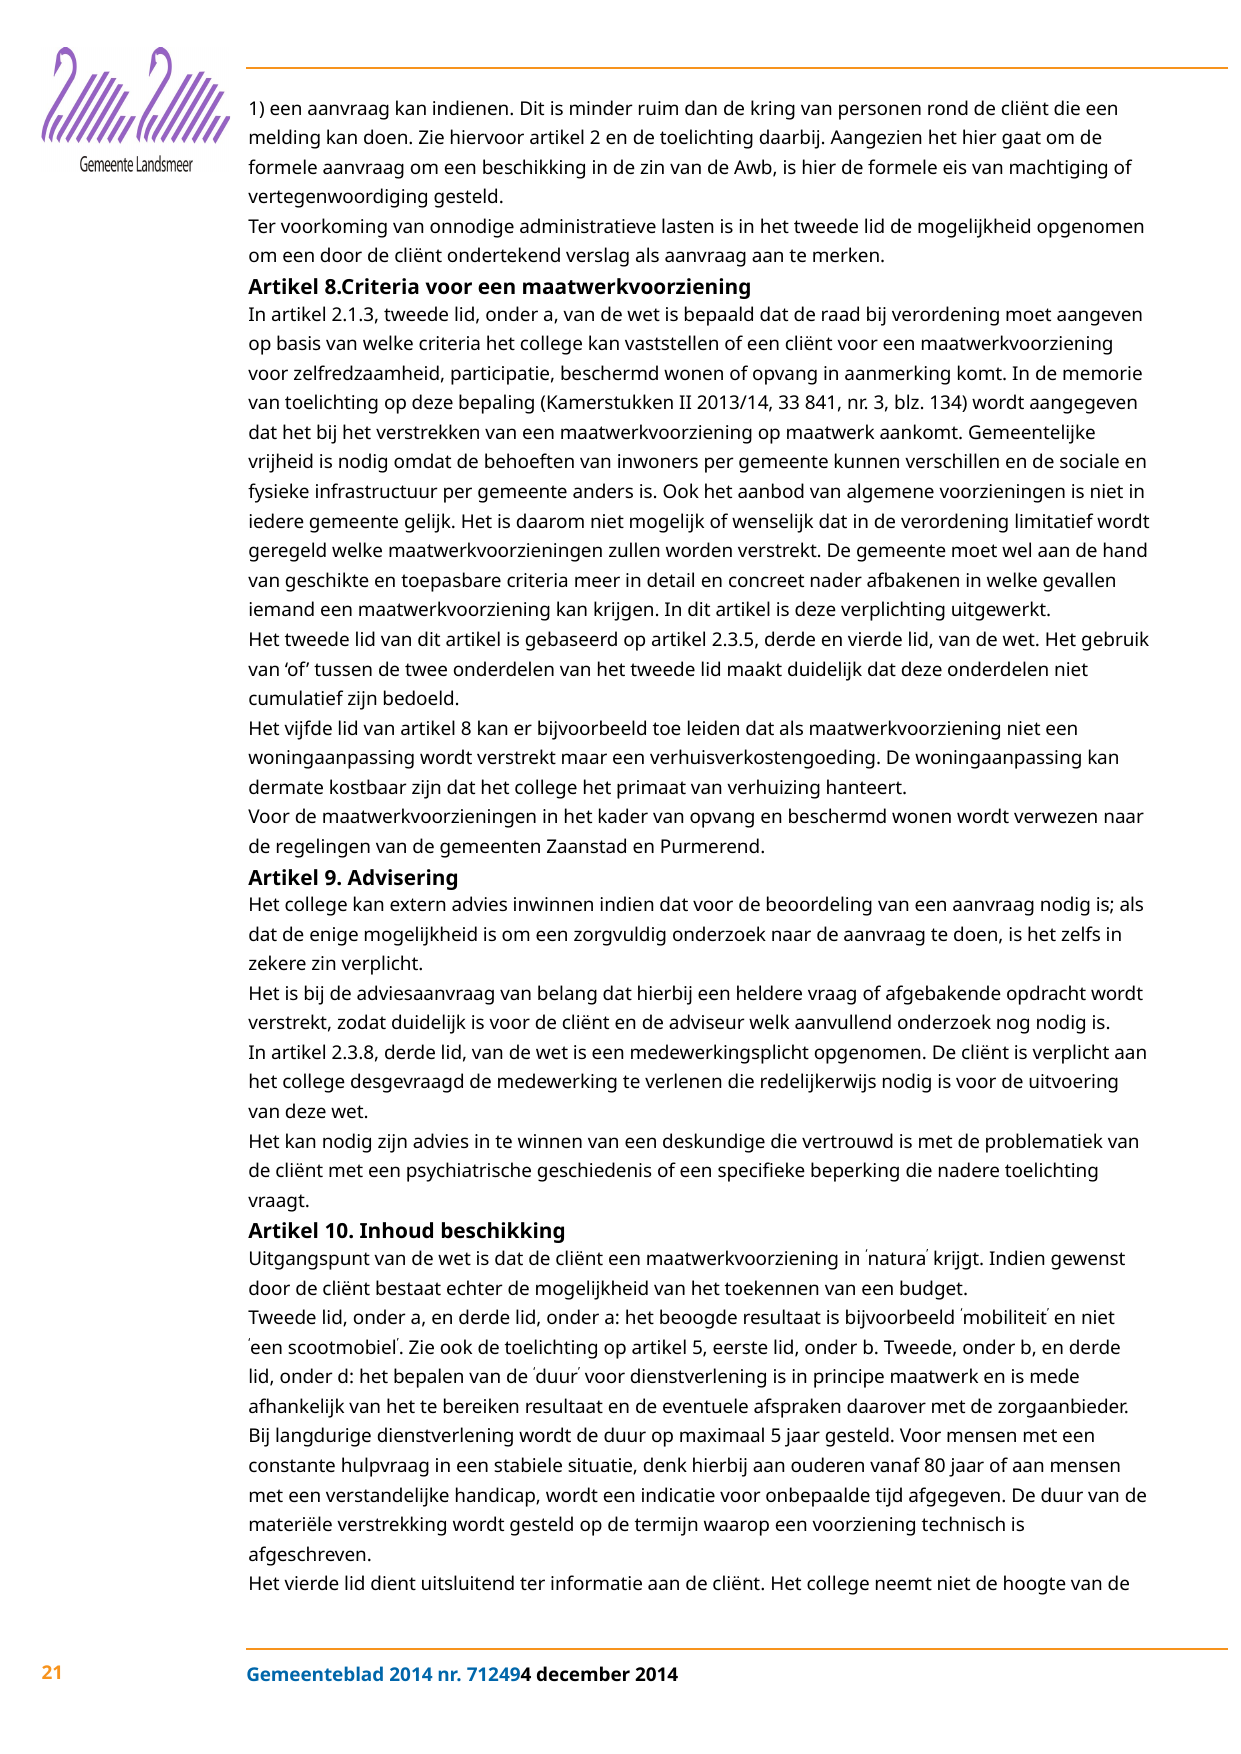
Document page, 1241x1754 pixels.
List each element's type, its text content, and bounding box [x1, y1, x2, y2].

text Het kan nodig zijn advies in te winnen van een deskundige die vertrouwd is met de problematiek van de cliënt met een psychiatrische geschiedenis of een specifieke beperking die nadere toelichting vraagt. [248, 1128, 1152, 1213]
text Het is bij de adviesaanvraag van belang dat hierbij een heldere vraag of afgebakende opdracht wordt verstrekt, zodat duidelijk is voor de cliënt en de adviseur welk aanvullend onderzoek nog nodig is. [248, 980, 1152, 1035]
text Het vijfde lid van artikel 8 kan er bijvoorbeeld toe leiden dat als maatwerkvoorziening niet een woningaanpassing wordt verstrekt maar een verhuisverkostengoeding. De woningaanpassing kan dermate kostbaar zijn dat het college het primaat van verhuizing hanteert. [248, 715, 1152, 800]
text Het tweede lid van dit artikel is gebaseerd op artikel 2.3.5, derde en vierde lid, van de wet. Het gebruik van ‘of’ tussen de twee onderdelen van het tweede lid maakt duidelijk dat deze onderdelen niet cumulatief zijn bedoeld. [248, 626, 1152, 711]
text Voor de maatwerkvoorzieningen in het kader van opvang en beschermd wonen wordt verwezen naar de regelingen van de gemeenten Zaanstad en Purmerend. [248, 804, 1152, 859]
text In artikel 2.1.3, tweede lid, onder a, van de wet is bepaald dat de raad bij verordening moet aangeven op basis van welke criteria het college kan vaststellen of een cliënt voor een maatwerkvoorziening voor zelfredzaamheid, participatie, beschermd wonen of opvang in aanmerking komt. In de memorie van toelichting op deze bepaling (Kamerstukken II 2013/14, 33 841, nr. 3, blz. 134) wordt aangegeven dat het bij het verstrekken van een maatwerkvoorziening op maatwerk aankomt. Gemeentelijke vrijheid is nodig omdat de behoeften van inwoners per gemeente kunnen verschillen en de sociale en fysieke infrastructuur per gemeente anders is. Ook het aanbod van algemene voorzieningen is niet in iedere gemeente gelijk. Het is daarom niet mogelijk of wenselijk dat in de verordening limitatief wordt geregeld welke maatwerkvoorzieningen zullen worden verstrekt. De gemeente moet wel aan de hand van geschikte en toepasbare criteria meer in detail en concreet nader afbakenen in welke gevallen iemand een maatwerkvoorziening kan krijgen. In dit artikel is deze verplichting uitgewerkt. [248, 301, 1152, 622]
text Artikel 9. Advisering [248, 863, 1152, 891]
text In artikel 2.3.8, derde lid, van de wet is een medewerkingsplicht opgenomen. De cliënt is verplicht aan het college desgevraagd de medewerking te verlenen die redelijkerwijs nodig is voor de uitvoering van deze wet. [248, 1039, 1152, 1124]
text Artikel 8.Criteria voor een maatwerkvoorziening [248, 272, 1152, 301]
text Ter voorkoming van onnodige administratieve lasten is in het tweede lid de mogelijkheid opgenomen om een door de cliënt ondertekend verslag als aanvraag aan te merken. [248, 213, 1152, 268]
text Bij langdurige dienstverlening wordt de duur op maximaal 5 jaar gesteld. Voor mensen met een constante hulpvraag in een stabiele situatie, denk hierbij aan ouderen vanaf 80 jaar of aan mensen met een verstandelijke handicap, wordt een indicatie voor onbepaalde tijd afgegeven. De duur van de materiële verstrekking wordt gesteld op de termijn waarop een voorziening technisch is afgeschreven. [248, 1423, 1152, 1567]
text 1) een aanvraag kan indienen. Dit is minder ruim dan de kring van personen rond de cliënt die een melding kan doen. Zie hiervoor artikel 2 en de toelichting daarbij. Aangezien het hier gaat om de formele aanvraag om een beschikking in de zin van de Awb, is hier de formele eis van machtiging of vertegenwoordiging gesteld. [248, 95, 1152, 209]
text Het college kan extern advies inwinnen indien dat voor de beoordeling van een aanvraag nodig is; als dat de enige mogelijkheid is om een zorgvuldig onderzoek naar de aanvraag te doen, is het zelfs in zekere zin verplicht. [248, 891, 1152, 976]
text Uitgangspunt van de wet is dat de cliënt een maatwerkvoorziening in ‘natura’ krijgt. Indien gewenst door de cliënt bestaat echter de mogelijkheid van het toekennen van een budget. [248, 1245, 1152, 1300]
text Tweede lid, onder a, en derde lid, onder a: het beoogde resultaat is bijvoorbeeld ‘mobiliteit’ en niet ‘een scootmobiel’. Zie ook de toelichting op artikel 5, eerste lid, onder b. Tweede, onder b, en derde lid, onder d: het bepalen van de ‘duur’ voor dienstverlening is in principe maatwerk en is mede afhankelijk van het te bereiken resultaat en de eventuele afspraken daarover met de zorgaanbieder. [248, 1304, 1152, 1419]
text Artikel 10. Inhoud beschikking [248, 1217, 1152, 1245]
picture [41, 47, 231, 172]
text Het vierde lid dient uitsluitend ter informatie aan de cliënt. Het college neemt niet de hoogte van de [248, 1571, 1152, 1596]
